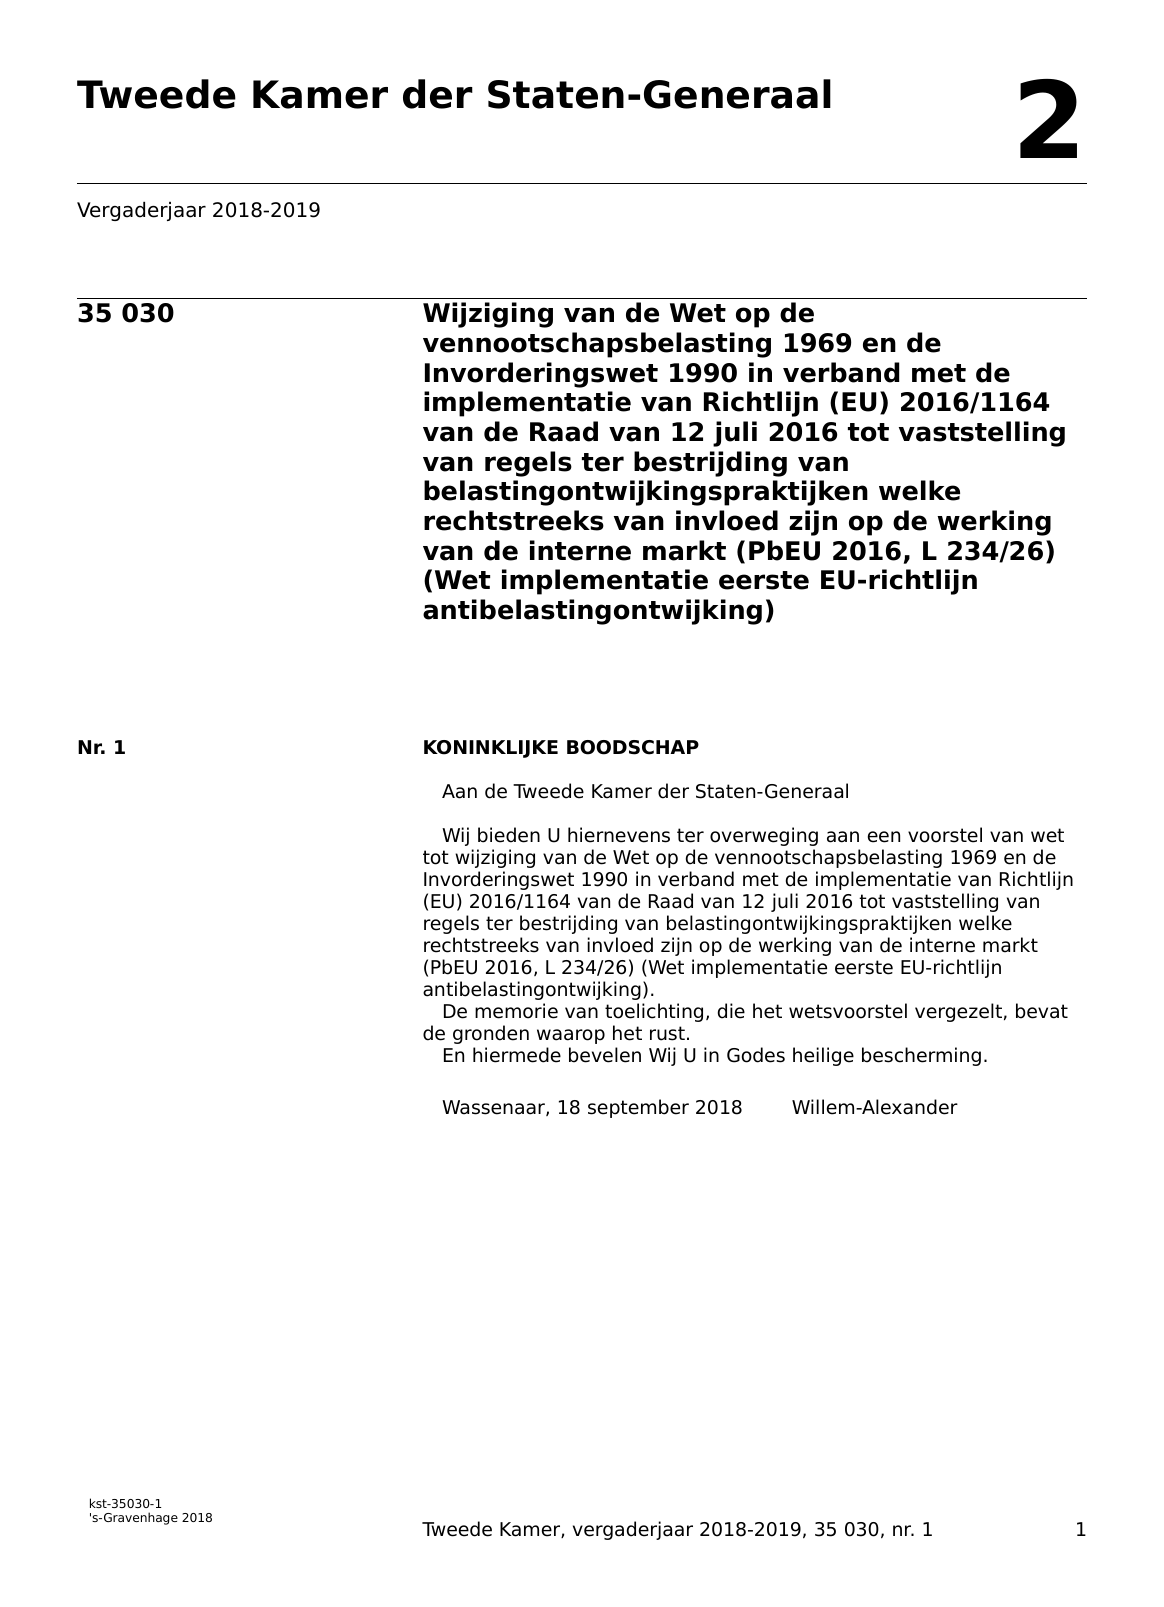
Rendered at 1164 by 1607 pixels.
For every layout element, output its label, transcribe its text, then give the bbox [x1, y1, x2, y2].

table_header Tweede Kamer der Staten-Generaal [77, 59, 886, 183]
text De memorie van toelichting, die het wetsvoorstel vergezelt, bevat de gronden waarop het rust. [422, 1001, 1087, 1045]
table_cell Vergaderjaar 2018-2019 [77, 184, 1087, 298]
text Wassenaar, 18 september 2018 Willem-Alexander [422, 1097, 1087, 1119]
text 's-Gravenhage 2018 [88, 1511, 323, 1525]
text kst-35030-1 [88, 1497, 323, 1511]
table_header 2 [886, 59, 1087, 183]
text Wij bieden U hiernevens ter overweging aan een voorstel van wet tot wijziging van de Wet op de vennootschapsbelasting 1969 en de Invorderingswet 1990 in verband met de implementatie van Richtlijn (EU) 2016/1164 van de Raad van 12 juli 2016 tot vaststelling van regels ter bestrijding van belastingontwijkingspraktijken welke rechtstreeks van invloed zijn op de werking van de interne markt (PbEU 2016, L 234/26) (Wet implementatie eerste EU-richtlijn antibelastingontwijking). [422, 825, 1087, 1001]
text En hiermede bevelen Wij U in Godes heilige bescherming. [422, 1045, 1087, 1067]
subtitle 35 030 Wijziging van de Wet op de vennootschapsbelasting 1969 en de Invorderingswet 1990 in verband met de implementatie van Richtlijn (EU) 2016/1164 van de Raad van 12 juli 2016 tot vaststelling van regels ter bestrijding van belastingontwijkingspraktijken welke rechtstreeks van invloed zijn op de werking van de interne markt (PbEU 2016, L 234/26) (Wet implementatie eerste EU-richtlijn antibelastingontwijking) [77, 299, 1087, 626]
subtitle Nr. 1 KONINKLIJKE BOODSCHAP [77, 737, 1087, 758]
text Aan de Tweede Kamer der Staten-Generaal [422, 781, 1087, 803]
